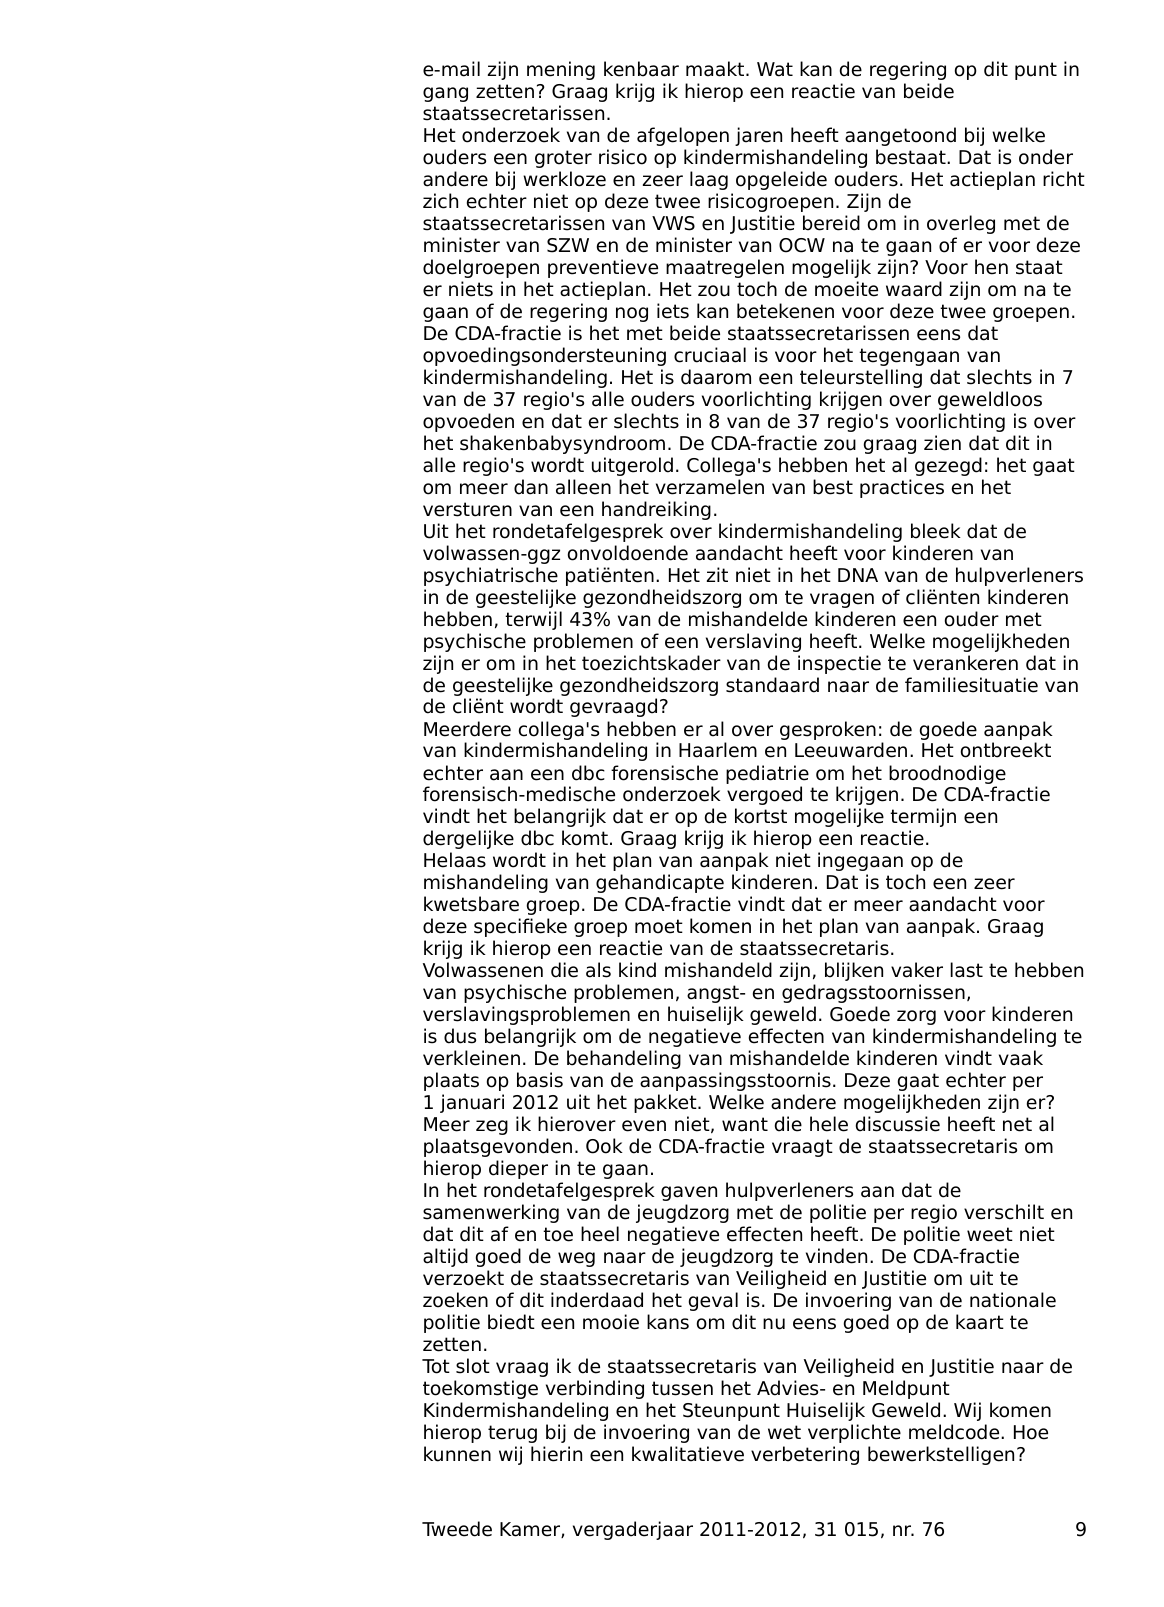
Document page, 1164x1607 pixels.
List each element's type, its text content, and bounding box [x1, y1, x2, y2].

text Tot slot vraag ik de staatssecretaris van Veiligheid en Justitie naar de toekomstige verbinding tussen het Advies- en Meldpunt Kindermishandeling en het Steunpunt Huiselijk Geweld. Wij komen hierop terug bij de invoering van de wet verplichte meldcode. Hoe kunnen wij hierin een kwalitatieve verbetering bewerkstelligen? [422, 1356, 1087, 1466]
text Uit het rondetafelgesprek over kindermishandeling bleek dat de volwassen-ggz onvoldoende aandacht heeft voor kinderen van psychiatrische patiënten. Het zit niet in het DNA van de hulpverleners in de geestelijke gezondheidszorg om te vragen of cliënten kinderen hebben, terwijl 43% van de mishandelde kinderen een ouder met psychische problemen of een verslaving heeft. Welke mogelijkheden zijn er om in het toezichtskader van de inspectie te verankeren dat in de geestelijke gezondheidszorg standaard naar de familiesituatie van de cliënt wordt gevraagd? [422, 521, 1087, 718]
text Helaas wordt in het plan van aanpak niet ingegaan op de mishandeling van gehandicapte kinderen. Dat is toch een zeer kwetsbare groep. De CDA-fractie vindt dat er meer aandacht voor deze specifieke groep moet komen in het plan van aanpak. Graag krijg ik hierop een reactie van de staatssecretaris. [422, 850, 1087, 960]
text Volwassenen die als kind mishandeld zijn, blijken vaker last te hebben van psychische problemen, angst- en gedragsstoornissen, verslavingsproblemen en huiselijk geweld. Goede zorg voor kinderen is dus belangrijk om de negatieve effecten van kindermishandeling te verkleinen. De behandeling van mishandelde kinderen vindt vaak plaats op basis van de aanpassingsstoornis. Deze gaat echter per 1 januari 2012 uit het pakket. Welke andere mogelijkheden zijn er? Meer zeg ik hierover even niet, want die hele discussie heeft net al plaatsgevonden. Ook de CDA-fractie vraagt de staatssecretaris om hierop dieper in te gaan. [422, 960, 1087, 1180]
text In het rondetafelgesprek gaven hulpverleners aan dat de samenwerking van de jeugdzorg met de politie per regio verschilt en dat dit af en toe heel negatieve effecten heeft. De politie weet niet altijd goed de weg naar de jeugdzorg te vinden. De CDA-fractie verzoekt de staatssecretaris van Veiligheid en Justitie om uit te zoeken of dit inderdaad het geval is. De invoering van de nationale politie biedt een mooie kans om dit nu eens goed op de kaart te zetten. [422, 1180, 1087, 1356]
text Het onderzoek van de afgelopen jaren heeft aangetoond bij welke ouders een groter risico op kindermishandeling bestaat. Dat is onder andere bij werkloze en zeer laag opgeleide ouders. Het actieplan richt zich echter niet op deze twee risicogroepen. Zijn de staatssecretarissen van VWS en Justitie bereid om in overleg met de minister van SZW en de minister van OCW na te gaan of er voor deze doelgroepen preventieve maatregelen mogelijk zijn? Voor hen staat er niets in het actieplan. Het zou toch de moeite waard zijn om na te gaan of de regering nog iets kan betekenen voor deze twee groepen. [422, 125, 1087, 323]
text Meerdere collega's hebben er al over gesproken: de goede aanpak van kindermishandeling in Haarlem en Leeuwarden. Het ontbreekt echter aan een dbc forensische pediatrie om het broodnodige forensisch-medische onderzoek vergoed te krijgen. De CDA-fractie vindt het belangrijk dat er op de kortst mogelijke termijn een dergelijke dbc komt. Graag krijg ik hierop een reactie. [422, 718, 1087, 850]
text e-mail zijn mening kenbaar maakt. Wat kan de regering op dit punt in gang zetten? Graag krijg ik hierop een reactie van beide staatssecretarissen. [422, 59, 1087, 125]
text De CDA-fractie is het met beide staatssecretarissen eens dat opvoedingsondersteuning cruciaal is voor het tegengaan van kindermishandeling. Het is daarom een teleurstelling dat slechts in 7 van de 37 regio's alle ouders voorlichting krijgen over geweldloos opvoeden en dat er slechts in 8 van de 37 regio's voorlichting is over het shakenbabysyndroom. De CDA-fractie zou graag zien dat dit in alle regio's wordt uitgerold. Collega's hebben het al gezegd: het gaat om meer dan alleen het verzamelen van best practices en het versturen van een handreiking. [422, 323, 1087, 521]
